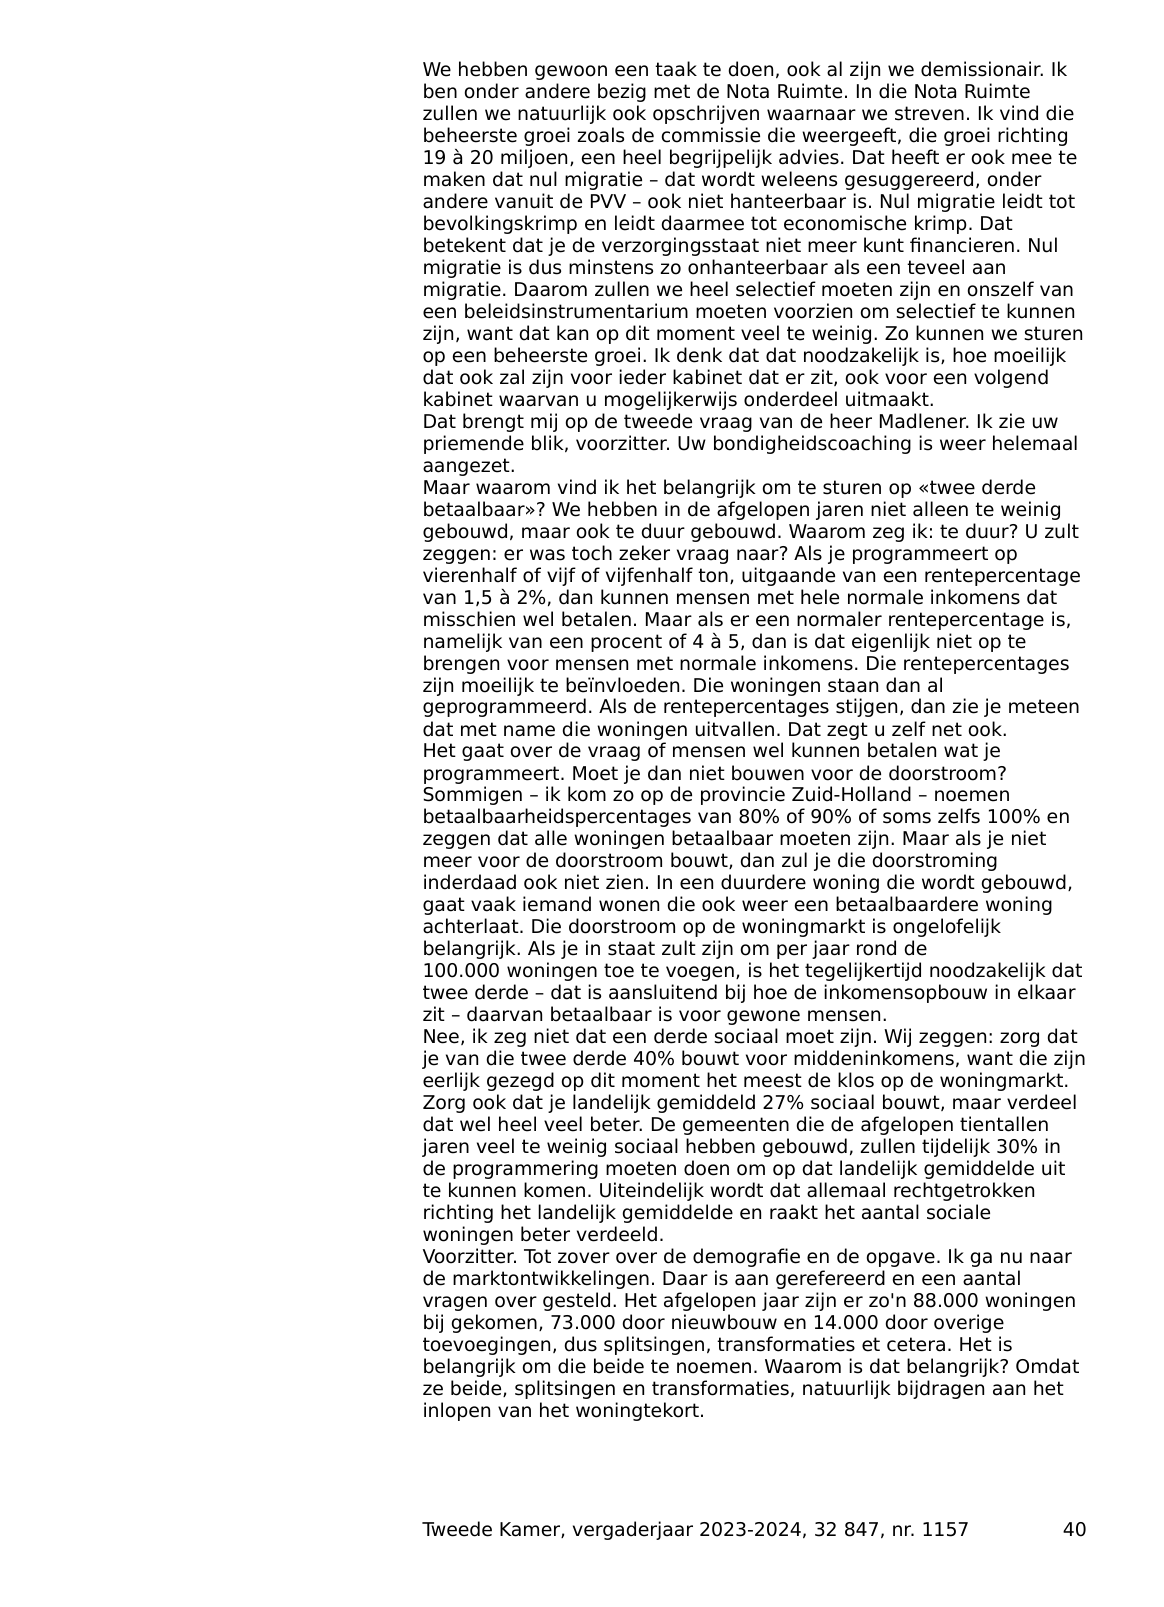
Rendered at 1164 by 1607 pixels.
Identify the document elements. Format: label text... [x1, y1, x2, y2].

text Voorzitter. Tot zover over de demografie en de opgave. Ik ga nu naar de marktontwikkelingen. Daar is aan gerefereerd en een aantal vragen over gesteld. Het afgelopen jaar zijn er zo'n 88.000 woningen bij gekomen, 73.000 door nieuwbouw en 14.000 door overige toevoegingen, dus splitsingen, transformaties et cetera. Het is belangrijk om die beide te noemen. Waarom is dat belangrijk? Omdat ze beide, splitsingen en transformaties, natuurlijk bijdragen aan het inlopen van het woningtekort. [422, 1246, 1087, 1422]
text Maar waarom vind ik het belangrijk om te sturen op «twee derde betaalbaar»? We hebben in de afgelopen jaren niet alleen te weinig gebouwd, maar ook te duur gebouwd. Waarom zeg ik: te duur? U zult zeggen: er was toch zeker vraag naar? Als je programmeert op vierenhalf of vijf of vijfenhalf ton, uitgaande van een rentepercentage van 1,5 à 2%, dan kunnen mensen met hele normale inkomens dat misschien wel betalen. Maar als er een normaler rentepercentage is, namelijk van een procent of 4 à 5, dan is dat eigenlijk niet op te brengen voor mensen met normale inkomens. Die rentepercentages zijn moeilijk te beïnvloeden. Die woningen staan dan al geprogrammeerd. Als de rentepercentages stijgen, dan zie je meteen dat met name die woningen uitvallen. Dat zegt u zelf net ook. [422, 477, 1087, 740]
text Dat brengt mij op de tweede vraag van de heer Madlener. Ik zie uw priemende blik, voorzitter. Uw bondigheidscoaching is weer helemaal aangezet. [422, 411, 1087, 477]
text Het gaat over de vraag of mensen wel kunnen betalen wat je programmeert. Moet je dan niet bouwen voor de doorstroom? Sommigen – ik kom zo op de provincie Zuid-Holland – noemen betaalbaarheidspercentages van 80% of 90% of soms zelfs 100% en zeggen dat alle woningen betaalbaar moeten zijn. Maar als je niet meer voor de doorstroom bouwt, dan zul je die doorstroming inderdaad ook niet zien. In een duurdere woning die wordt gebouwd, gaat vaak iemand wonen die ook weer een betaalbaardere woning achterlaat. Die doorstroom op de woningmarkt is ongelofelijk belangrijk. Als je in staat zult zijn om per jaar rond de 100.000 woningen toe te voegen, is het tegelijkertijd noodzakelijk dat twee derde – dat is aansluitend bij hoe de inkomensopbouw in elkaar zit – daarvan betaalbaar is voor gewone mensen. [422, 740, 1087, 1026]
text We hebben gewoon een taak te doen, ook al zijn we demissionair. Ik ben onder andere bezig met de Nota Ruimte. In die Nota Ruimte zullen we natuurlijk ook opschrijven waarnaar we streven. Ik vind die beheerste groei zoals de commissie die weergeeft, die groei richting 19 à 20 miljoen, een heel begrijpelijk advies. Dat heeft er ook mee te maken dat nul migratie – dat wordt weleens gesuggereerd, onder andere vanuit de PVV – ook niet hanteerbaar is. Nul migratie leidt tot bevolkingskrimp en leidt daarmee tot economische krimp. Dat betekent dat je de verzorgingsstaat niet meer kunt financieren. Nul migratie is dus minstens zo onhanteerbaar als een teveel aan migratie. Daarom zullen we heel selectief moeten zijn en onszelf van een beleidsinstrumentarium moeten voorzien om selectief te kunnen zijn, want dat kan op dit moment veel te weinig. Zo kunnen we sturen op een beheerste groei. Ik denk dat dat noodzakelijk is, hoe moeilijk dat ook zal zijn voor ieder kabinet dat er zit, ook voor een volgend kabinet waarvan u mogelijkerwijs onderdeel uitmaakt. [422, 59, 1087, 411]
text Nee, ik zeg niet dat een derde sociaal moet zijn. Wij zeggen: zorg dat je van die twee derde 40% bouwt voor middeninkomens, want die zijn eerlijk gezegd op dit moment het meest de klos op de woningmarkt. Zorg ook dat je landelijk gemiddeld 27% sociaal bouwt, maar verdeel dat wel heel veel beter. De gemeenten die de afgelopen tientallen jaren veel te weinig sociaal hebben gebouwd, zullen tijdelijk 30% in de programmering moeten doen om op dat landelijk gemiddelde uit te kunnen komen. Uiteindelijk wordt dat allemaal rechtgetrokken richting het landelijk gemiddelde en raakt het aantal sociale woningen beter verdeeld. [422, 1026, 1087, 1246]
